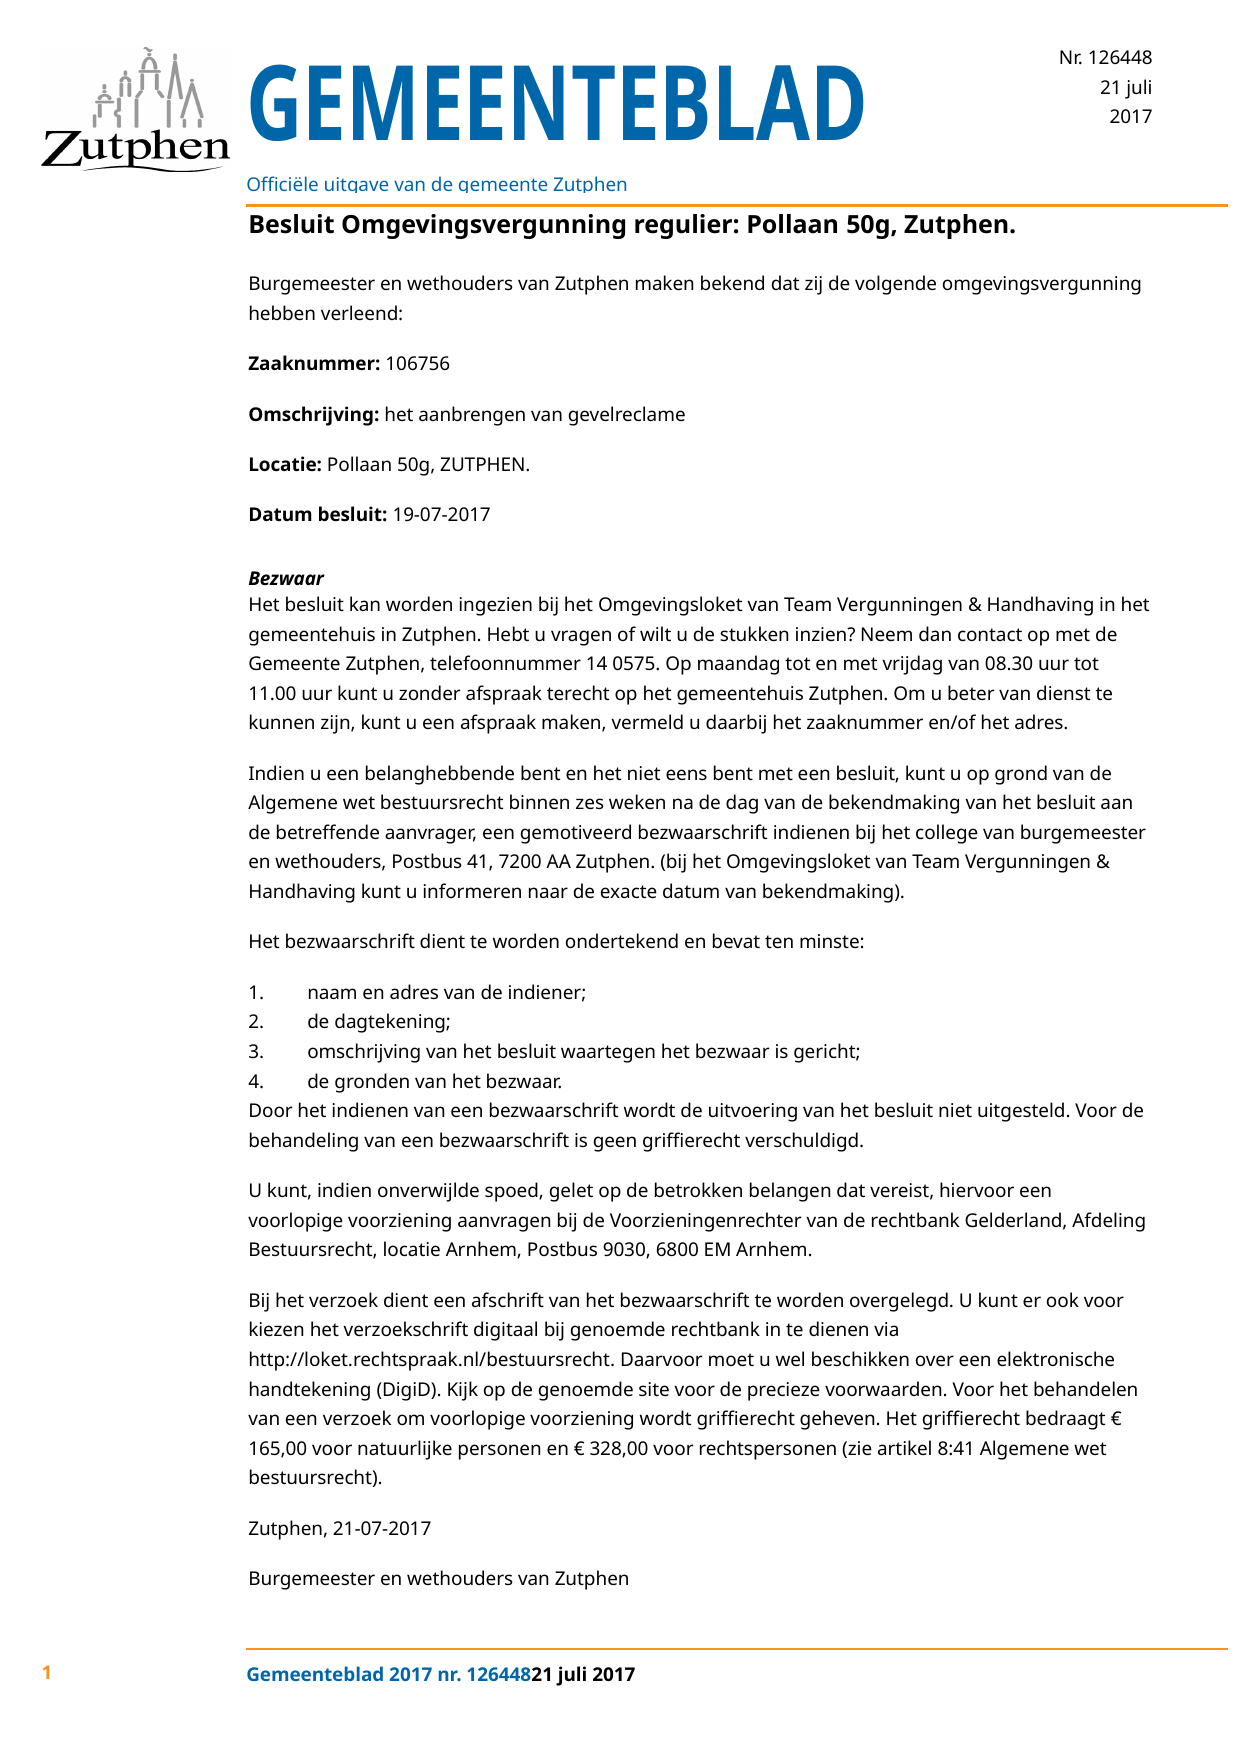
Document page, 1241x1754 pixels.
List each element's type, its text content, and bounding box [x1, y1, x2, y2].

text Bezwaar [248, 566, 1152, 591]
text Besluit Omgevingsvergunning regulier: Pollaan 50g, Zutphen. [248, 207, 1152, 241]
text Indien u een belanghebbende bent en het niet eens bent met een besluit, kunt u op grond van de Algemene wet bestuursrecht binnen zes weken na de dag van de bekendmaking van het besluit aan de betreffende aanvrager, een gemotiveerd bezwaarschrift indienen bij het college van burgemeester en wethouders, Postbus 41, 7200 AA Zutphen. (bij het Omgevingsloket van Team Vergunningen & Handhaving kunt u informeren naar de exacte datum van bekendmaking). [248, 760, 1152, 904]
text U kunt, indien onverwijlde spoed, gelet op de betrokken belangen dat vereist, hiervoor een voorlopige voorziening aanvragen bij de Voorzieningenrechter van de rechtbank Gelderland, Afdeling Bestuursrecht, locatie Arnhem, Postbus 9030, 6800 EM Arnhem. [248, 1177, 1152, 1262]
text Zutphen, 21-07-2017 [248, 1515, 1152, 1541]
text Door het indienen van een bezwaarschrift wordt de uitvoering van het besluit niet uitgesteld. Voor de behandeling van een bezwaarschrift is geen griffierecht verschuldigd. [248, 1097, 1152, 1153]
list de dagtekening; [248, 1009, 1152, 1034]
list de gronden van het bezwaar. [248, 1068, 1152, 1094]
text Het bezwaarschrift dient te worden ondertekend en bevat ten minste: [248, 929, 1152, 954]
text Bij het verzoek dient een afschrift van het bezwaarschrift te worden overgelegd. U kunt er ook voor kiezen het verzoekschrift digitaal bij genoemde rechtbank in te dienen via http://loket.rechtspraak.nl/bestuursrecht. Daarvoor moet u wel beschikken over een elektronische handtekening (DigiD). Kijk op de genoemde site voor de precieze voorwaarden. Voor het behandelen van een verzoek om voorlopige voorziening wordt griffierecht geheven. Het griffierecht bedraagt € 165,00 voor natuurlijke personen en € 328,00 voor rechtspersonen (zie artikel 8:41 Algemene wet bestuursrecht). [248, 1287, 1152, 1490]
text Locatie: Pollaan 50g, ZUTPHEN. [248, 451, 1152, 477]
picture [41, 47, 231, 172]
text Het besluit kan worden ingezien bij het Omgevingsloket van Team Vergunningen & Handhaving in het gemeentehuis in Zutphen. Hebt u vragen of wilt u de stukken inzien? Neem dan contact op met de Gemeente Zutphen, telefoonnummer 14 0575. Op maandag tot en met vrijdag van 08.30 uur tot 11.00 uur kunt u zonder afspraak terecht op het gemeentehuis Zutphen. Om u beter van dienst te kunnen zijn, kunt u een afspraak maken, vermeld u daarbij het zaaknummer en/of het adres. [248, 591, 1152, 735]
text Omschrijving: het aanbrengen van gevelreclame [248, 401, 1152, 426]
list naam en adres van de indiener; [248, 979, 1152, 1005]
text Datum besluit: 19-07-2017 [248, 502, 1152, 527]
text Burgemeester en wethouders van Zutphen [248, 1565, 1152, 1591]
list omschrijving van het besluit waartegen het bezwaar is gericht; [248, 1038, 1152, 1064]
text Zaaknummer: 106756 [248, 350, 1152, 376]
text Burgemeester en wethouders van Zutphen maken bekend dat zij de volgende omgevingsvergunning hebben verleend: [248, 270, 1152, 326]
